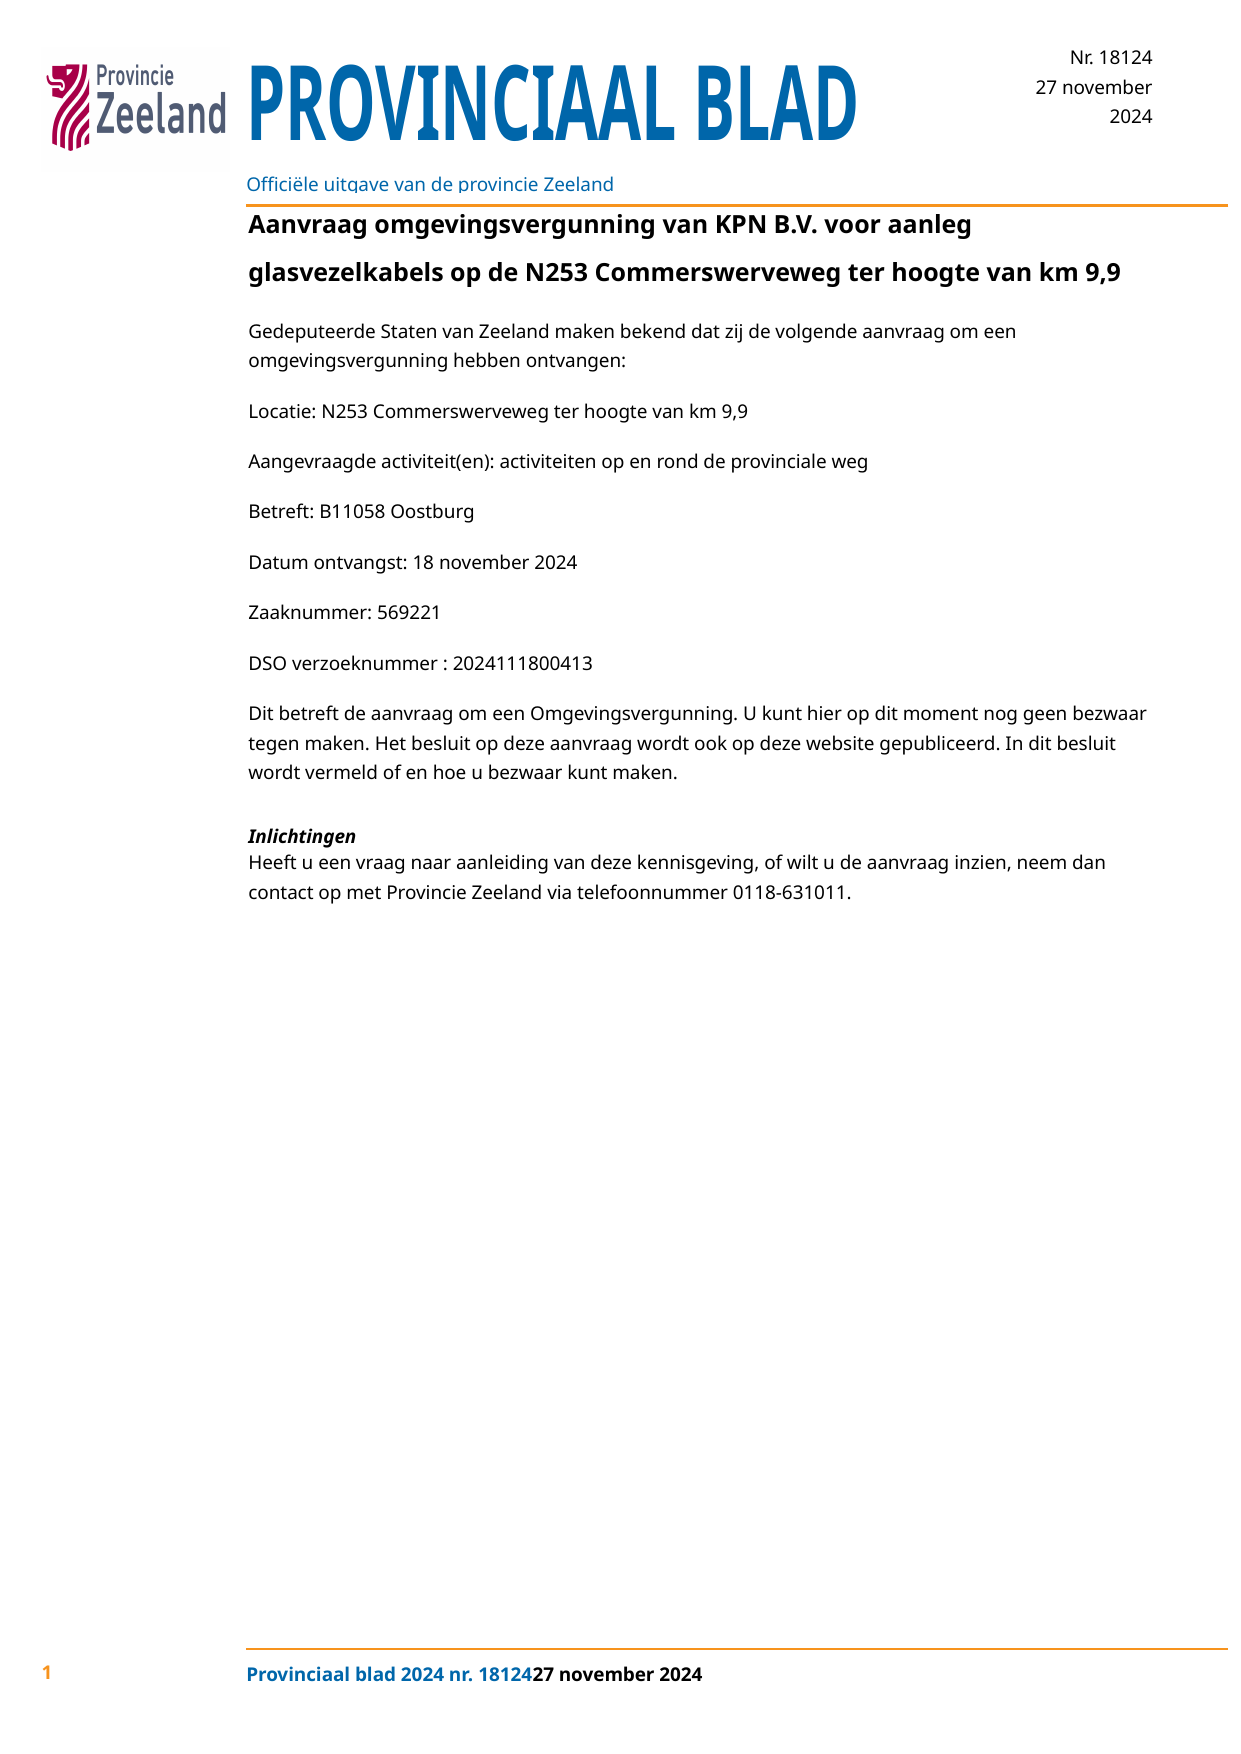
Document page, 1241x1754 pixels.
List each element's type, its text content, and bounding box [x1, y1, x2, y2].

text Datum ontvangst: 18 november 2024 [248, 549, 1152, 575]
picture [41, 47, 231, 172]
text DSO verzoeknummer : 2024111800413 [248, 650, 1152, 676]
text Dit betreft de aanvraag om een Omgevingsvergunning. U kunt hier op dit moment nog geen bezwaar tegen maken. Het besluit op deze aanvraag wordt ook op deze website gepubliceerd. In dit besluit wordt vermeld of en hoe u bezwaar kunt maken. [248, 700, 1152, 785]
text Locatie: N253 Commerswerveweg ter hoogte van km 9,9 [248, 398, 1152, 424]
text Betreft: B11058 Oostburg [248, 499, 1152, 524]
text Zaaknummer: 569221 [248, 599, 1152, 625]
text Gedeputeerde Staten van Zeeland maken bekend dat zij de volgende aanvraag om een omgevingsvergunning hebben ontvangen: [248, 318, 1152, 373]
text Inlichtingen [248, 823, 1152, 849]
text Heeft u een vraag naar aanleiding van deze kennisgeving, of wilt u de aanvraag inzien, neem dan contact op met Provincie Zeeland via telefoonnummer 0118-631011. [248, 849, 1152, 904]
text Aangevraagde activiteit(en): activiteiten op en rond de provinciale weg [248, 448, 1152, 474]
text Aanvraag omgevingsvergunning van KPN B.V. voor aanleg glasvezelkabels op de N253 Commerswerveweg ter hoogte van km 9,9 [248, 207, 1152, 288]
